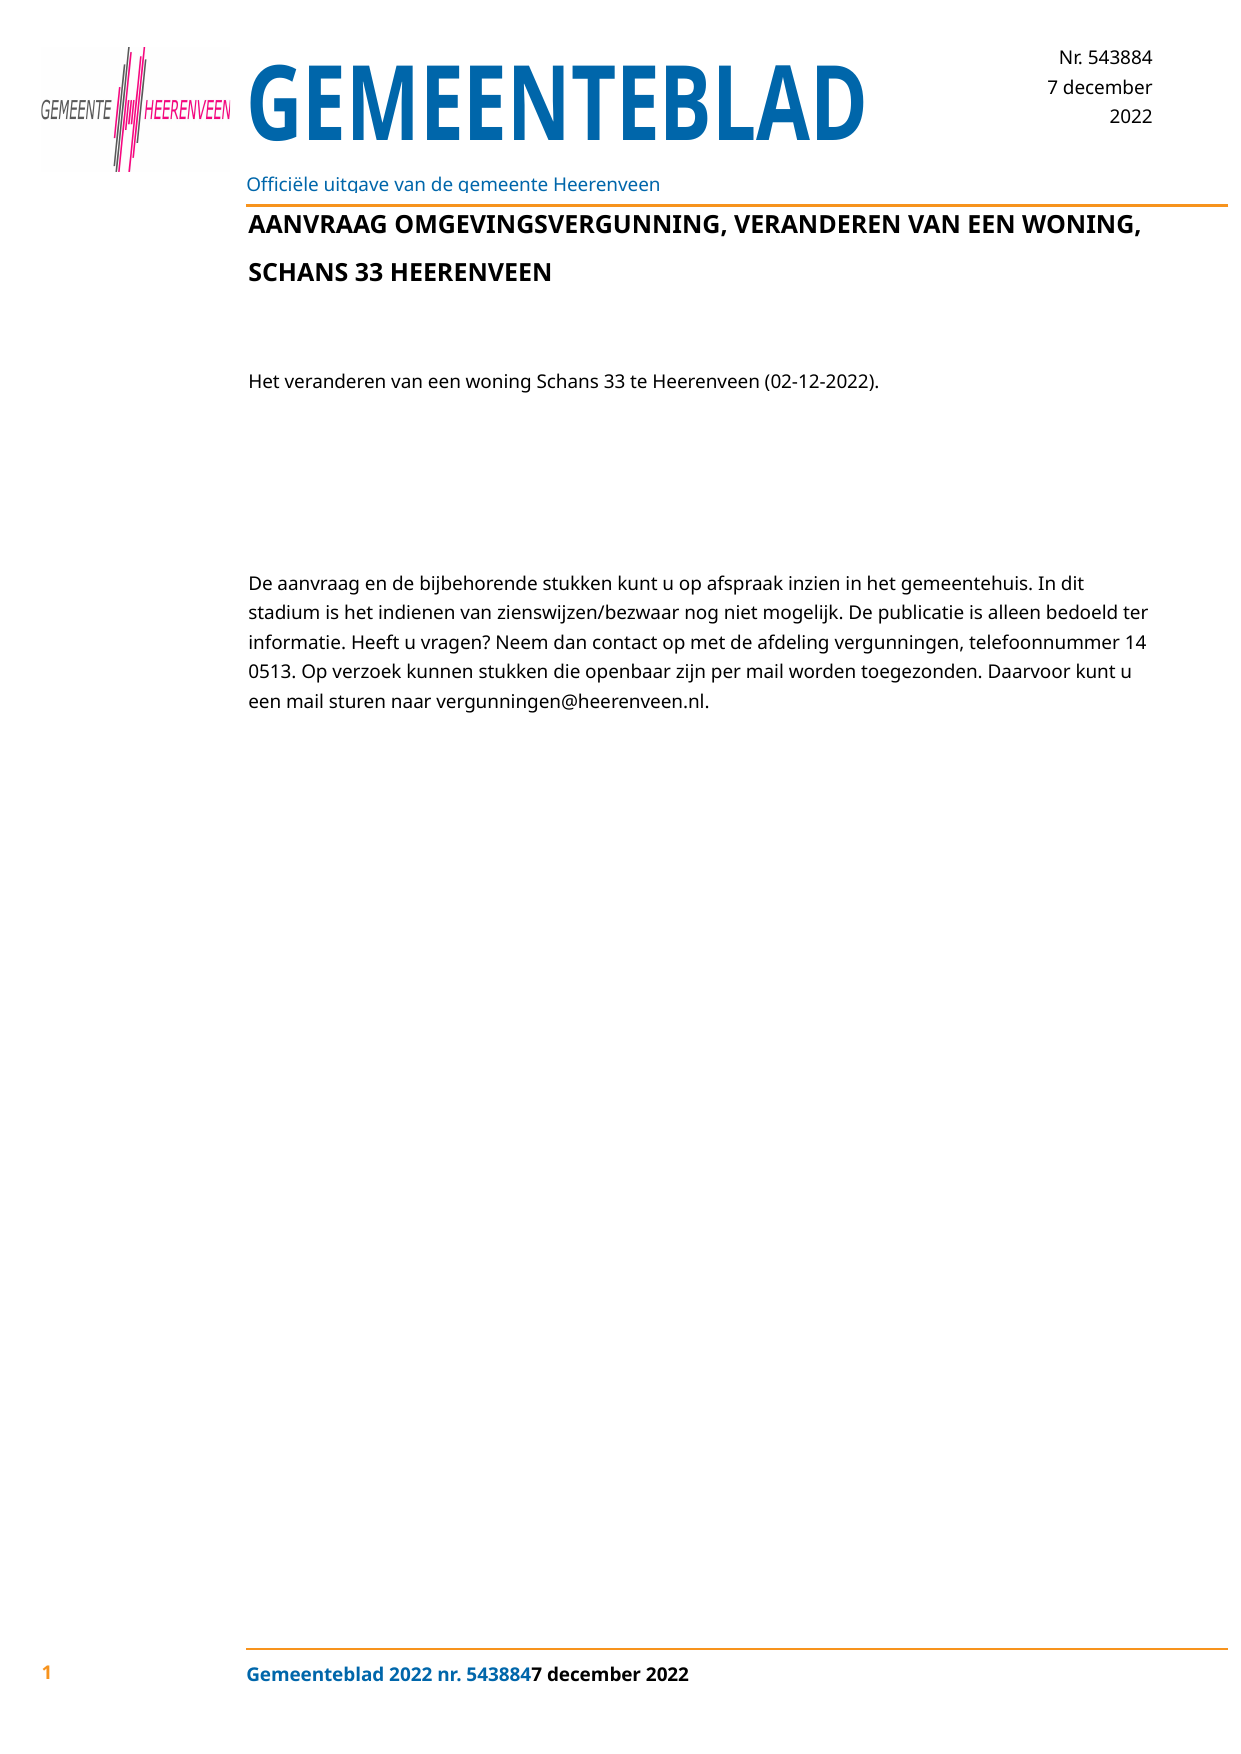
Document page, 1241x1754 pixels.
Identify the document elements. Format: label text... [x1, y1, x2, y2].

text Het veranderen van een woning Schans 33 te Heerenveen (02-12-2022). [248, 368, 1152, 394]
text De aanvraag en de bijbehorende stukken kunt u op afspraak inzien in het gemeentehuis. In dit stadium is het indienen van zienswijzen/bezwaar nog niet mogelijk. De publicatie is alleen bedoeld ter informatie. Heeft u vragen? Neem dan contact op met de afdeling vergunningen, telefoonnummer 14 0513. Op verzoek kunnen stukken die openbaar zijn per mail worden toegezonden. Daarvoor kunt u een mail sturen naar vergunningen@heerenveen.nl. [248, 570, 1152, 714]
picture [41, 47, 231, 172]
text AANVRAAG OMGEVINGSVERGUNNING, VERANDEREN VAN EEN WONING, SCHANS 33 HEERENVEEN [248, 207, 1152, 288]
